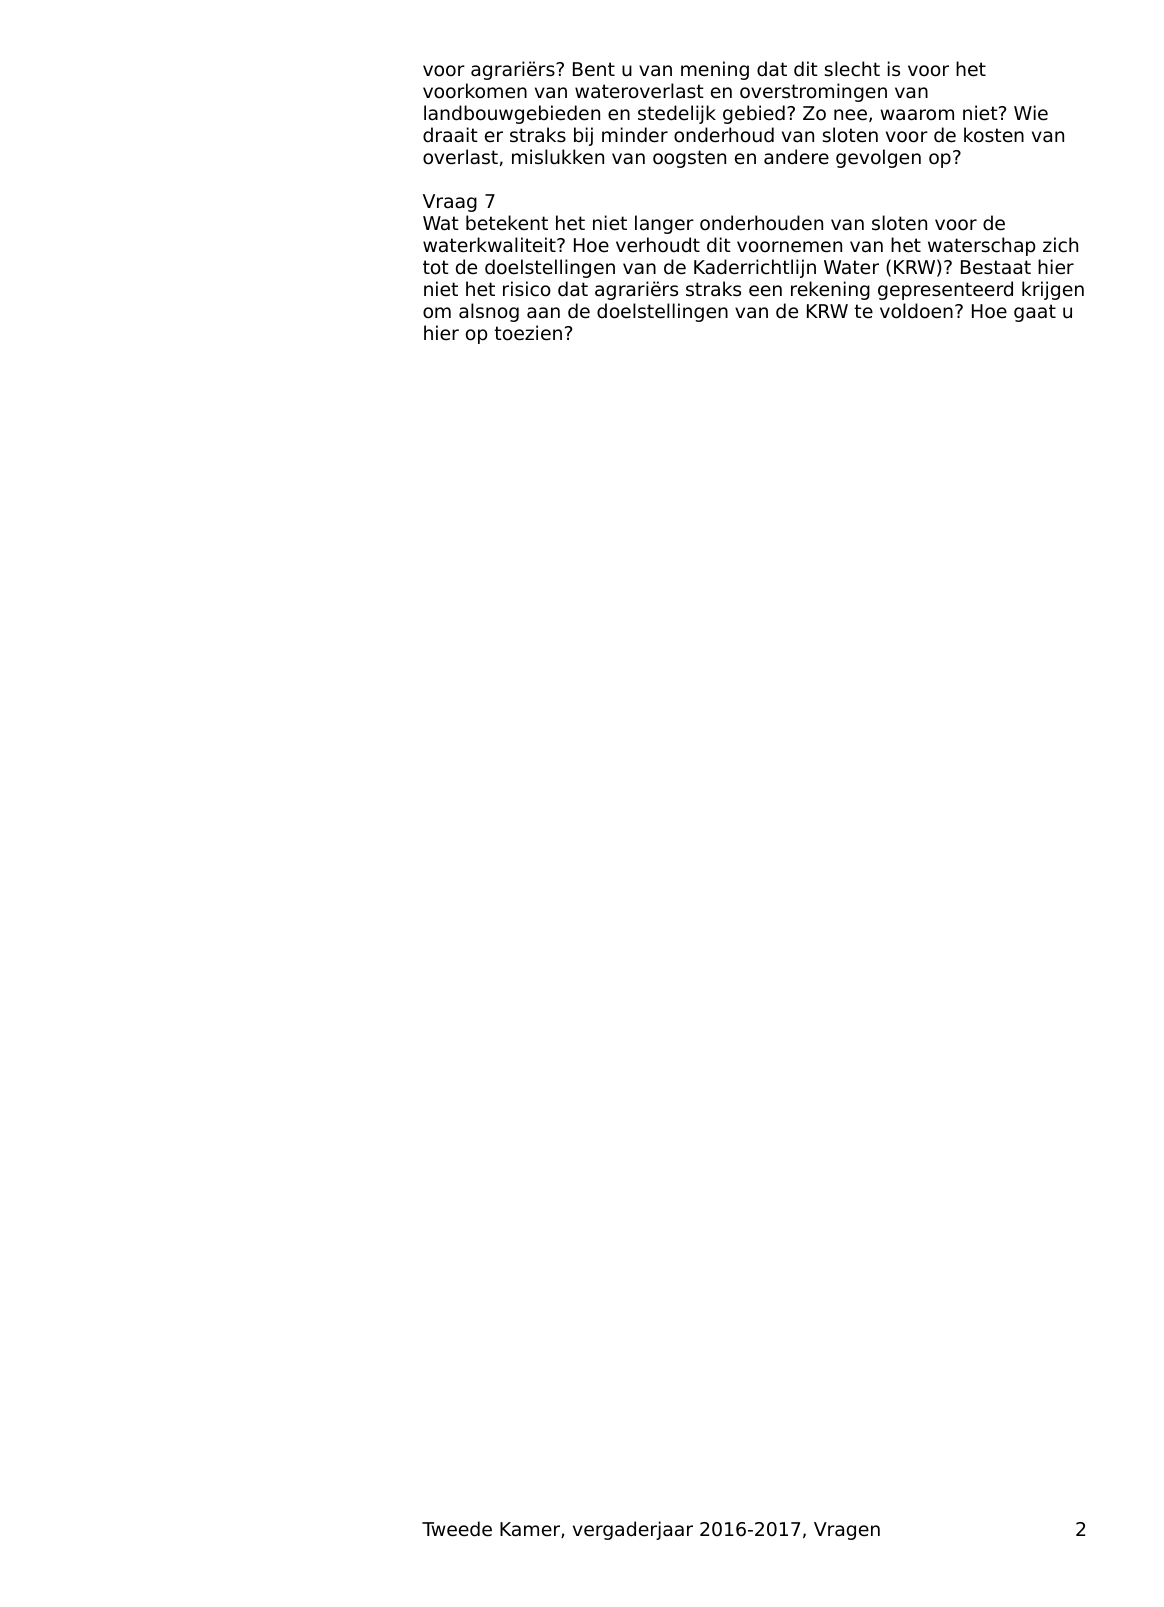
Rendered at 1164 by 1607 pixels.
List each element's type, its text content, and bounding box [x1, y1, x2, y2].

text Wat betekent het niet langer onderhouden van sloten voor de waterkwaliteit? Hoe verhoudt dit voornemen van het waterschap zich tot de doelstellingen van de Kaderrichtlijn Water (KRW)? Bestaat hier niet het risico dat agrariërs straks een rekening gepresenteerd krijgen om alsnog aan de doelstellingen van de KRW te voldoen? Hoe gaat u hier op toezien? [422, 213, 1087, 345]
text Vraag 7 [422, 191, 1087, 213]
text voor agrariërs? Bent u van mening dat dit slecht is voor het voorkomen van wateroverlast en overstromingen van landbouwgebieden en stedelijk gebied? Zo nee, waarom niet? Wie draait er straks bij minder onderhoud van sloten voor de kosten van overlast, mislukken van oogsten en andere gevolgen op? [422, 59, 1087, 169]
